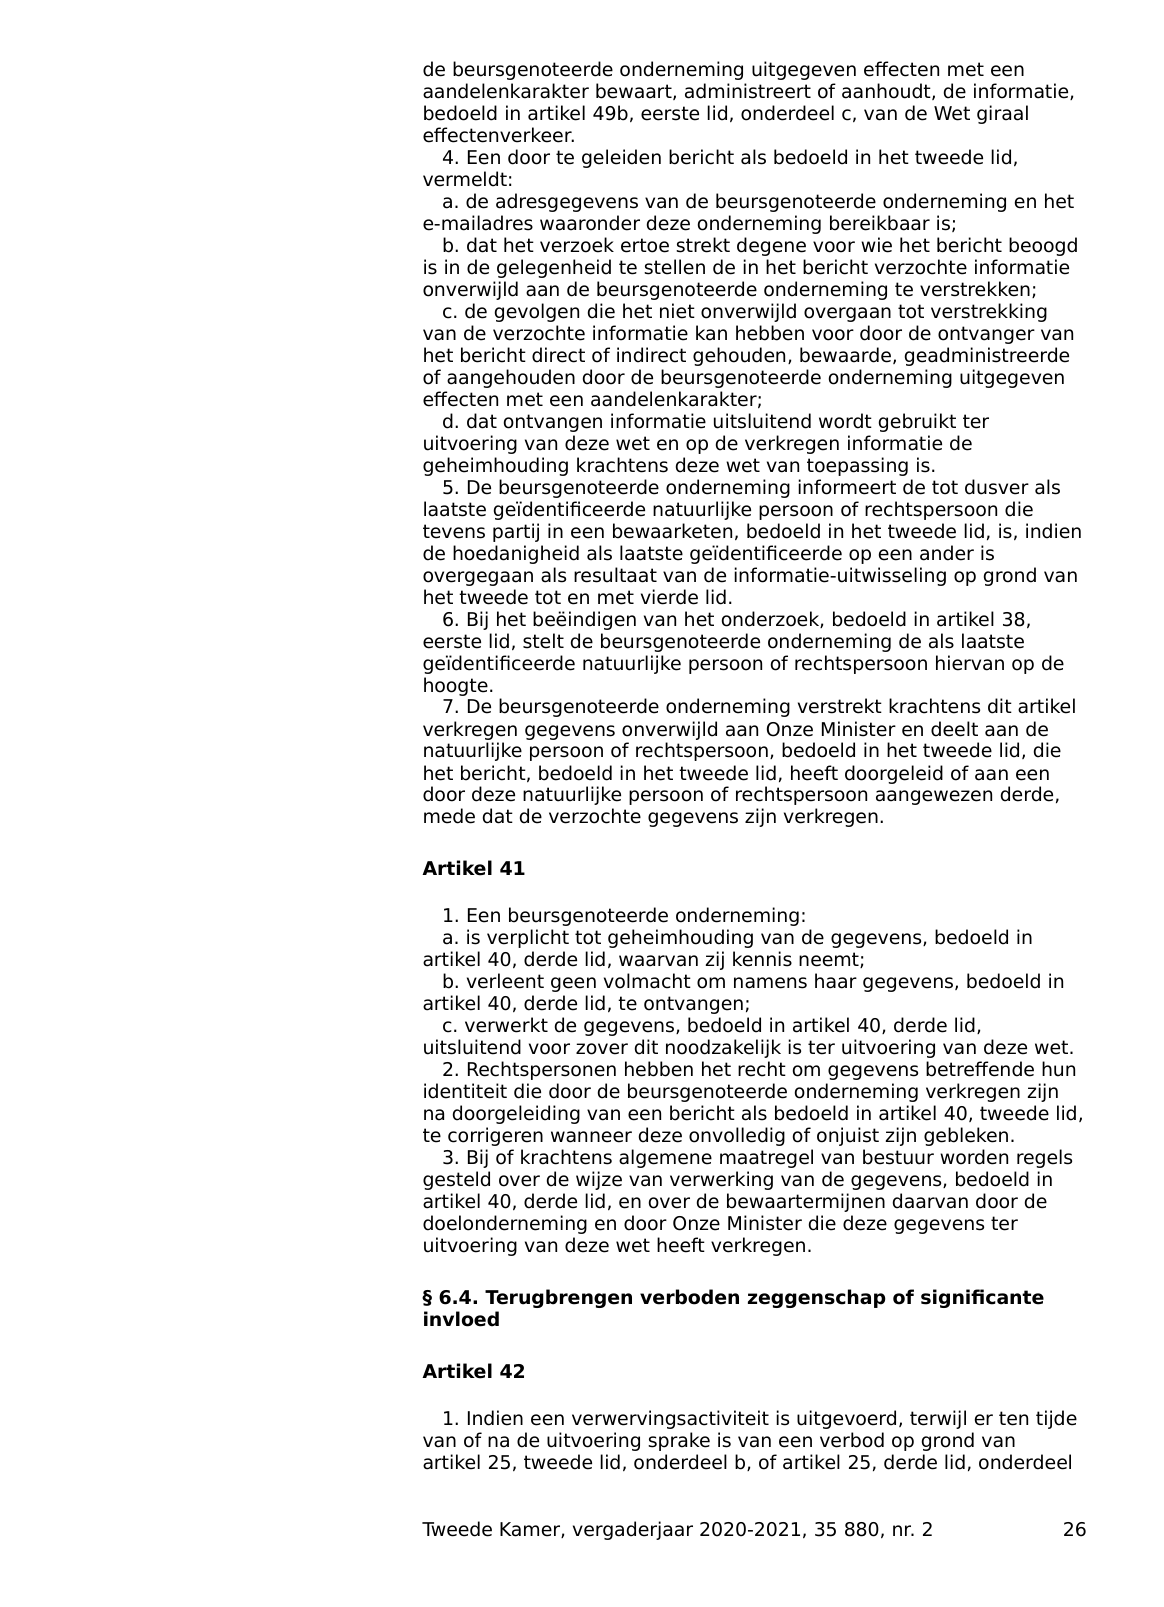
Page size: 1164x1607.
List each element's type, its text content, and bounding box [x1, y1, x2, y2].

text d. dat ontvangen informatie uitsluitend wordt gebruikt ter uitvoering van deze wet en op de verkregen informatie de geheimhouding krachtens deze wet van toepassing is. [422, 411, 1087, 477]
text 1. Een beursgenoteerde onderneming: [422, 905, 1087, 927]
text 5. De beursgenoteerde onderneming informeert de tot dusver als laatste geïdentificeerde natuurlijke persoon of rechtspersoon die tevens partij in een bewaarketen, bedoeld in het tweede lid, is, indien de hoedanigheid als laatste geïdentificeerde op een ander is overgegaan als resultaat van de informatie-uitwisseling op grond van het tweede tot en met vierde lid. [422, 477, 1087, 608]
text 7. De beursgenoteerde onderneming verstrekt krachtens dit artikel verkregen gegevens onverwijld aan Onze Minister en deelt aan de natuurlijke persoon of rechtspersoon, bedoeld in het tweede lid, die het bericht, bedoeld in het tweede lid, heeft doorgeleid of aan een door deze natuurlijke persoon of rechtspersoon aangewezen derde, mede dat de verzochte gegevens zijn verkregen. [422, 696, 1087, 828]
subtitle § 6.4. Terugbrengen verboden zeggenschap of significante invloed [422, 1287, 1087, 1331]
text 1. Indien een verwervingsactiviteit is uitgevoerd, terwijl er ten tijde van of na de uitvoering sprake is van een verbod op grond van artikel 25, tweede lid, onderdeel b, of artikel 25, derde lid, onderdeel [422, 1408, 1087, 1474]
text 4. Een door te geleiden bericht als bedoeld in het tweede lid, vermeldt: [422, 147, 1087, 191]
text de beursgenoteerde onderneming uitgegeven effecten met een aandelenkarakter bewaart, administreert of aanhoudt, de informatie, bedoeld in artikel 49b, eerste lid, onderdeel c, van de Wet giraal effectenverkeer. [422, 59, 1087, 147]
text b. dat het verzoek ertoe strekt degene voor wie het bericht beoogd is in de gelegenheid te stellen de in het bericht verzochte informatie onverwijld aan de beursgenoteerde onderneming te verstrekken; [422, 235, 1087, 301]
text 2. Rechtspersonen hebben het recht om gegevens betreffende hun identiteit die door de beursgenoteerde onderneming verkregen zijn na doorgeleiding van een bericht als bedoeld in artikel 40, tweede lid, te corrigeren wanneer deze onvolledig of onjuist zijn gebleken. [422, 1059, 1087, 1147]
subtitle Artikel 41 [422, 858, 1087, 880]
text 6. Bij het beëindigen van het onderzoek, bedoeld in artikel 38, eerste lid, stelt de beursgenoteerde onderneming de als laatste geïdentificeerde natuurlijke persoon of rechtspersoon hiervan op de hoogte. [422, 608, 1087, 696]
text b. verleent geen volmacht om namens haar gegevens, bedoeld in artikel 40, derde lid, te ontvangen; [422, 971, 1087, 1015]
text a. is verplicht tot geheimhouding van de gegevens, bedoeld in artikel 40, derde lid, waarvan zij kennis neemt; [422, 927, 1087, 971]
text a. de adresgegevens van de beursgenoteerde onderneming en het e-mailadres waaronder deze onderneming bereikbaar is; [422, 191, 1087, 235]
text c. de gevolgen die het niet onverwijld overgaan tot verstrekking van de verzochte informatie kan hebben voor door de ontvanger van het bericht direct of indirect gehouden, bewaarde, geadministreerde of aangehouden door de beursgenoteerde onderneming uitgegeven effecten met een aandelenkarakter; [422, 301, 1087, 411]
text c. verwerkt de gegevens, bedoeld in artikel 40, derde lid, uitsluitend voor zover dit noodzakelijk is ter uitvoering van deze wet. [422, 1015, 1087, 1059]
text 3. Bij of krachtens algemene maatregel van bestuur worden regels gesteld over de wijze van verwerking van de gegevens, bedoeld in artikel 40, derde lid, en over de bewaartermijnen daarvan door de doelonderneming en door Onze Minister die deze gegevens ter uitvoering van deze wet heeft verkregen. [422, 1147, 1087, 1257]
subtitle Artikel 42 [422, 1361, 1087, 1383]
